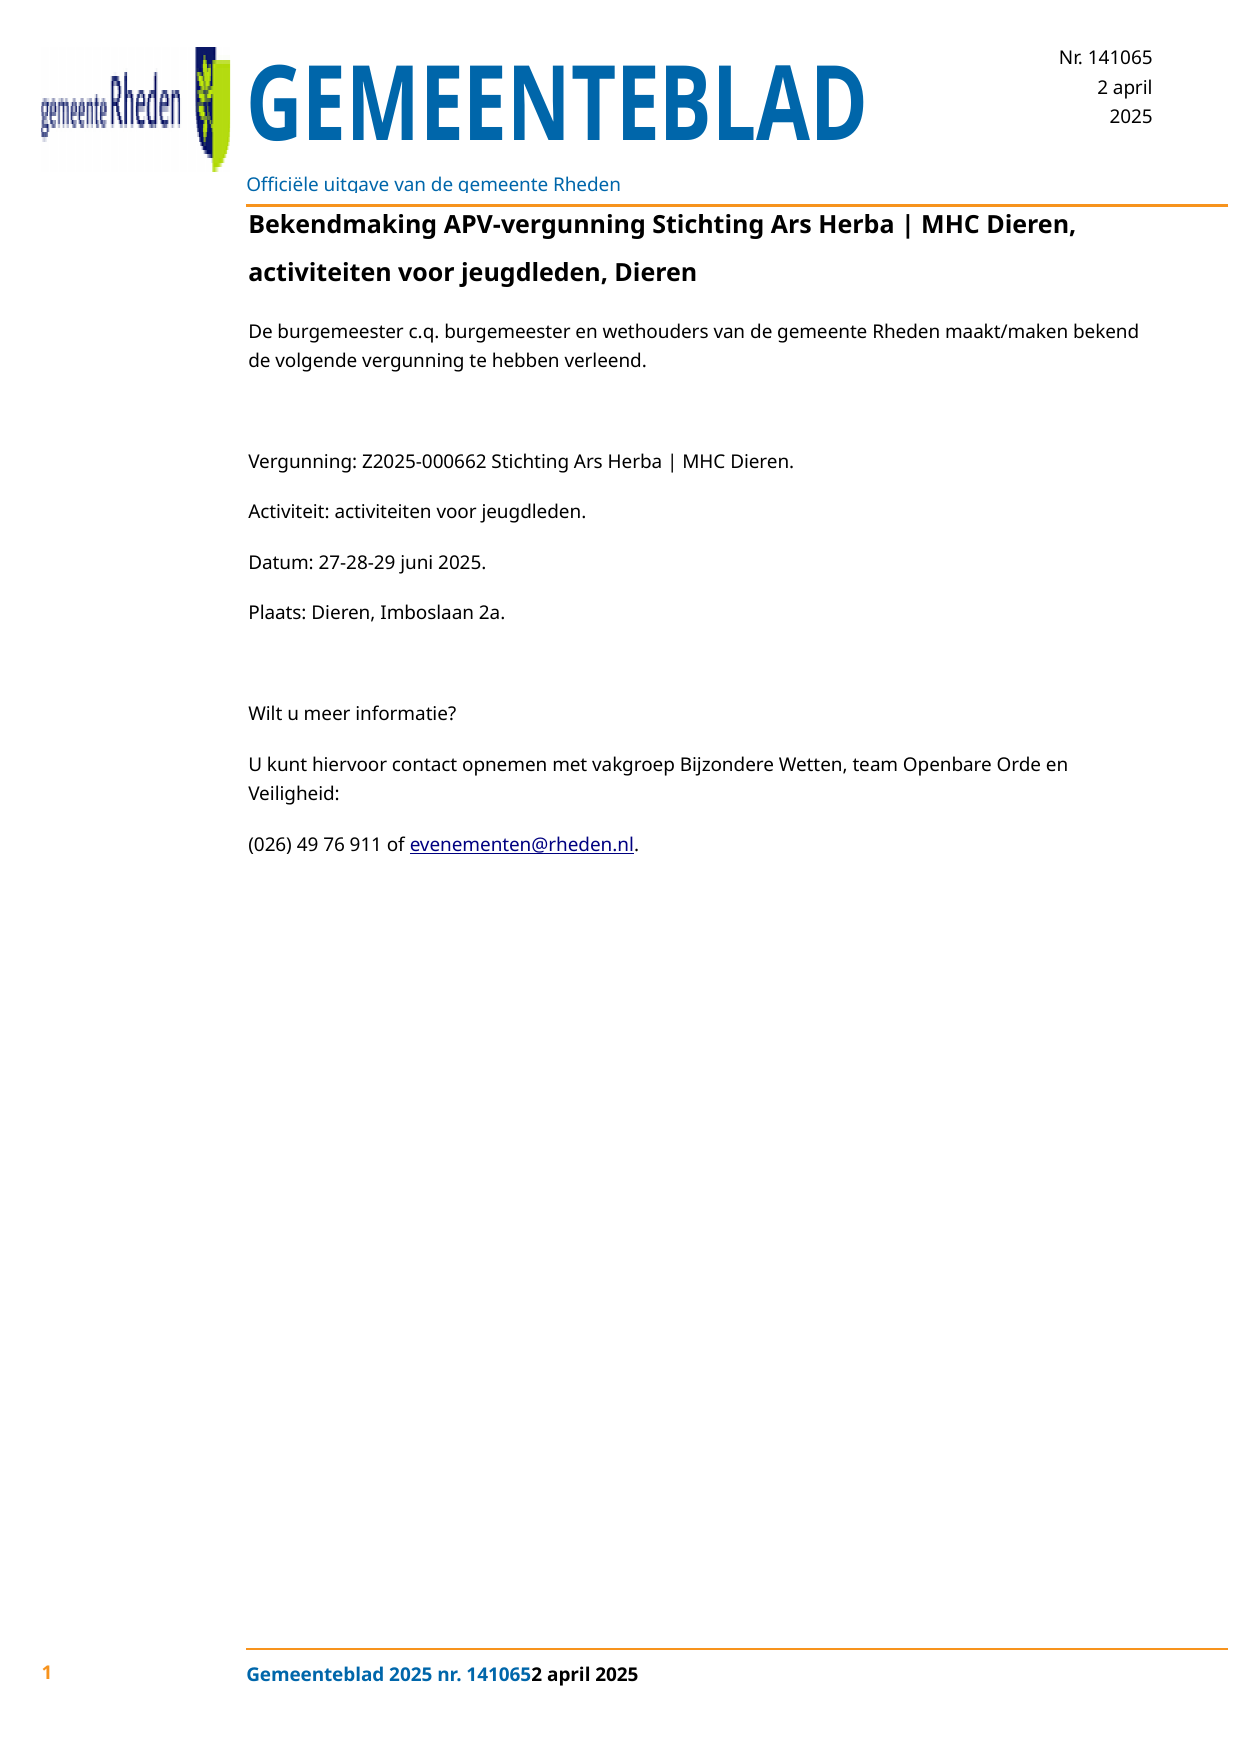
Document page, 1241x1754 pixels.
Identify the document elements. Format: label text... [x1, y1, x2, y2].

text Activiteit: activiteiten voor jeugdleden. [248, 499, 1152, 524]
text U kunt hiervoor contact opnemen met vakgroep Bijzondere Wetten, team Openbare Orde en Veiligheid: [248, 751, 1152, 806]
text Plaats: Dieren, Imboslaan 2a. [248, 599, 1152, 625]
picture [41, 47, 231, 172]
text Bekendmaking APV-vergunning Stichting Ars Herba | MHC Dieren, activiteiten voor jeugdleden, Dieren [248, 207, 1152, 288]
text Vergunning: Z2025-000662 Stichting Ars Herba | MHC Dieren. [248, 448, 1152, 474]
text Datum: 27-28-29 juni 2025. [248, 549, 1152, 575]
text (026) 49 76 911 of evenementen@rheden.nl. [248, 831, 1152, 857]
text De burgemeester c.q. burgemeester en wethouders van de gemeente Rheden maakt/maken bekend de volgende vergunning te hebben verleend. [248, 318, 1152, 373]
text Wilt u meer informatie? [248, 700, 1152, 726]
